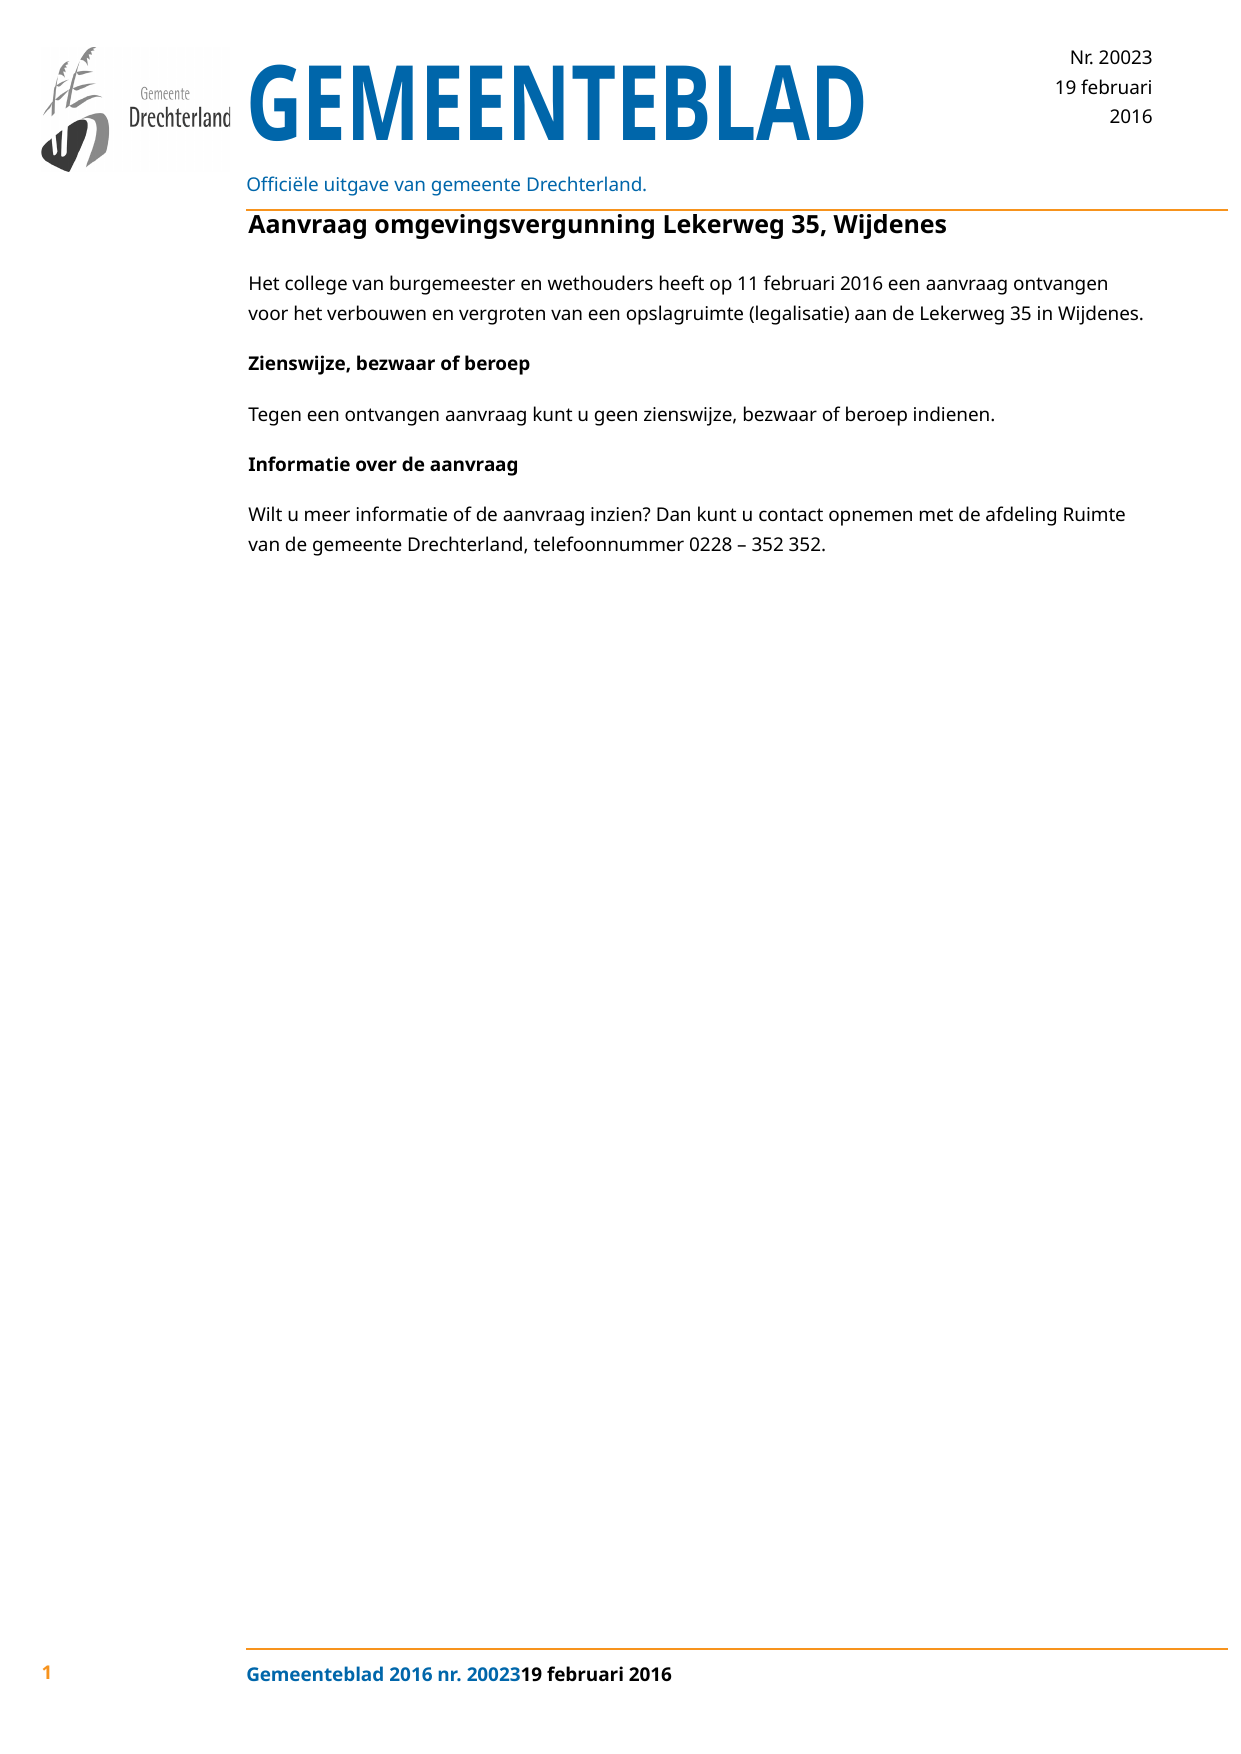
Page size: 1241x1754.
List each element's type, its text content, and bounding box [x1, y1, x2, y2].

text Informatie over de aanvraag [248, 451, 1152, 477]
text Aanvraag omgevingsvergunning Lekerweg 35, Wijdenes [248, 211, 1152, 241]
text Tegen een ontvangen aanvraag kunt u geen zienswijze, bezwaar of beroep indienen. [248, 401, 1152, 426]
text Het college van burgemeester en wethouders heeft op 11 februari 2016 een aanvraag ontvangen voor het verbouwen en vergroten van een opslagruimte (legalisatie) aan de Lekerweg 35 in Wijdenes. [248, 270, 1152, 326]
text Wilt u meer informatie of de aanvraag inzien? Dan kunt u contact opnemen met de afdeling Ruimte van de gemeente Drechterland, telefoonnummer 0228 – 352 352. [248, 502, 1152, 557]
text Zienswijze, bezwaar of beroep [248, 350, 1152, 376]
picture [41, 47, 231, 172]
